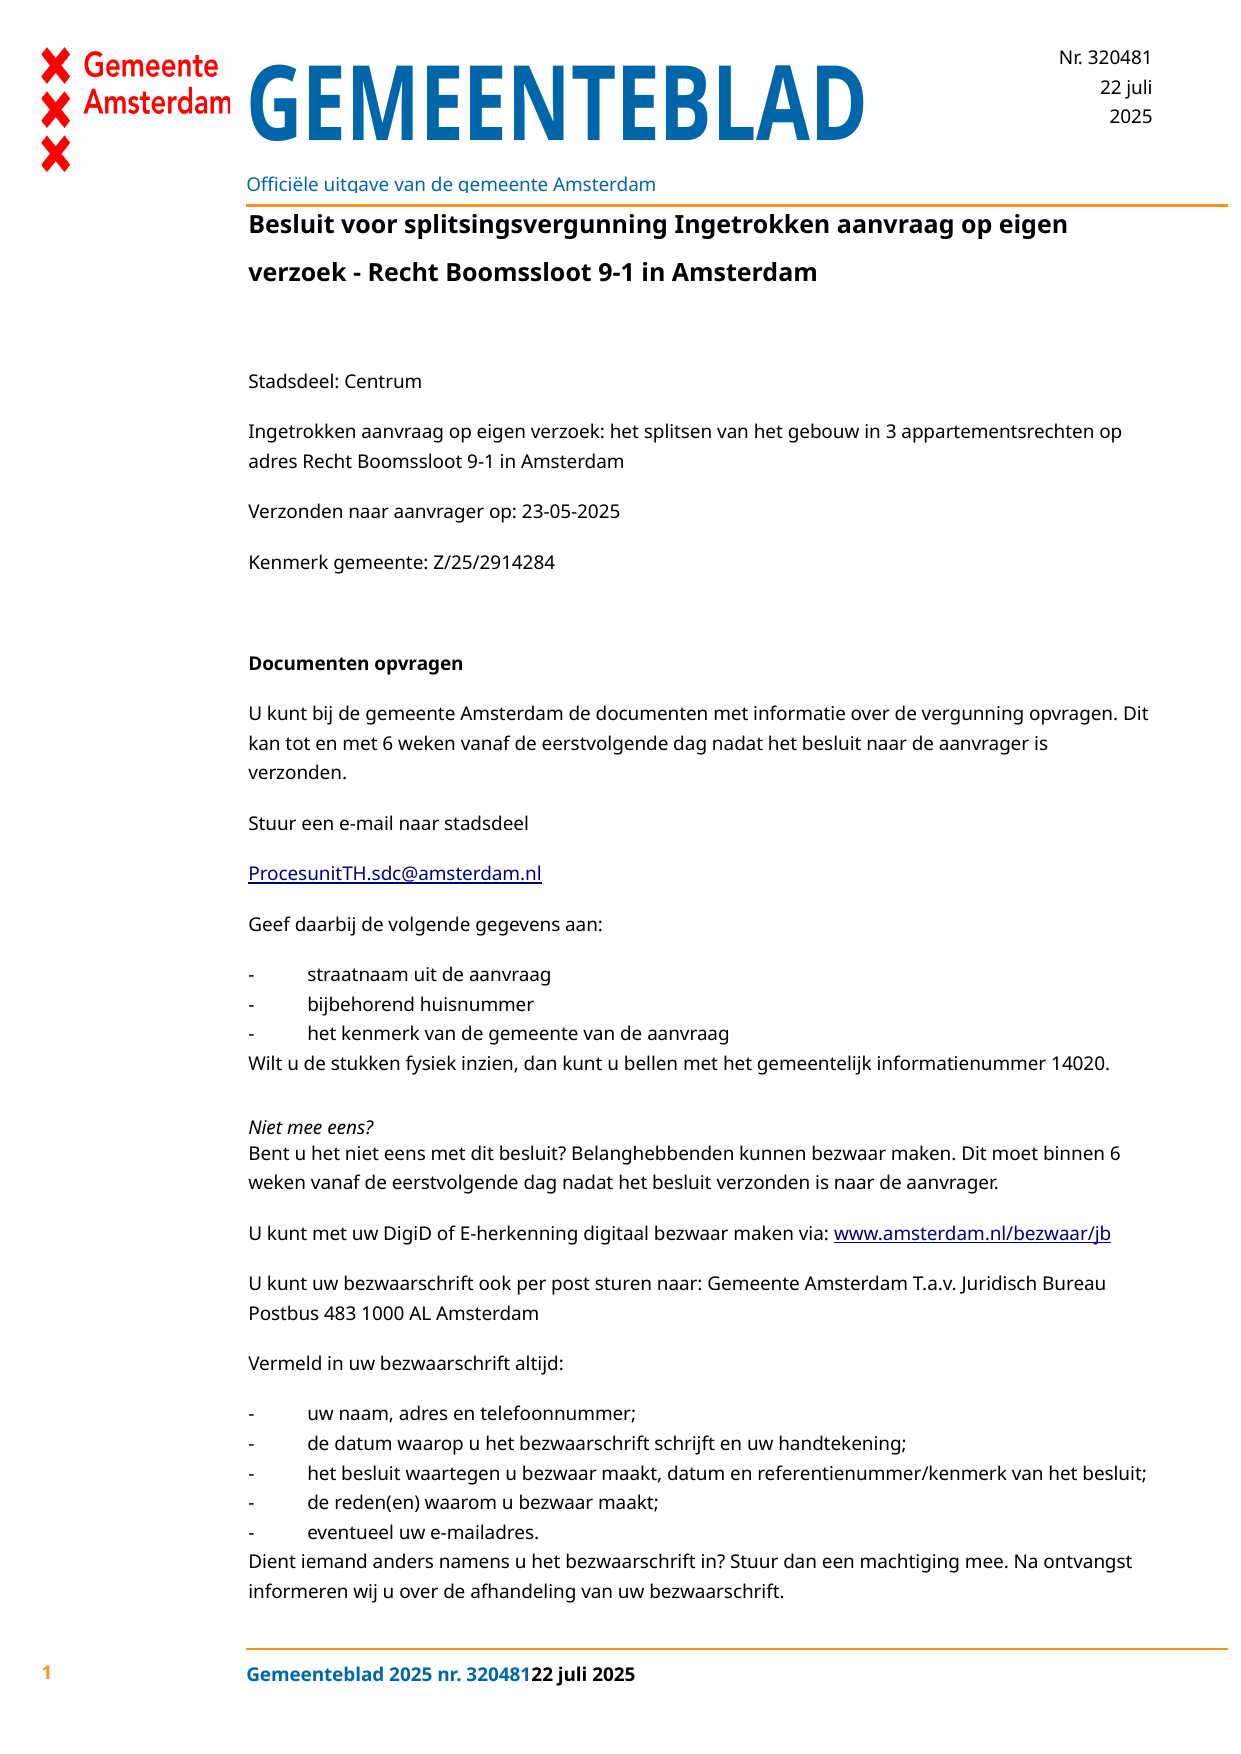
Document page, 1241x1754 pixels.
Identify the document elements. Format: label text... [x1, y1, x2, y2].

text Ingetrokken aanvraag op eigen verzoek: het splitsen van het gebouw in 3 appartementsrechten op adres Recht Boomssloot 9-1 in Amsterdam [248, 419, 1152, 474]
text Besluit voor splitsingsvergunning Ingetrokken aanvraag op eigen verzoek - Recht Boomssloot 9-1 in Amsterdam [248, 207, 1152, 288]
text Dient iemand anders namens u het bezwaarschrift in? Stuur dan een machtiging mee. Na ontvangst informeren wij u over de afhandeling van uw bezwaarschrift. [248, 1548, 1152, 1604]
list bijbehorend huisnummer [248, 991, 1152, 1017]
list het besluit waartegen u bezwaar maakt, datum en referentienummer/kenmerk van het besluit; [248, 1460, 1152, 1485]
list eventueel uw e-mailadres. [248, 1519, 1152, 1544]
text Verzonden naar aanvrager op: 23-05-2025 [248, 499, 1152, 524]
text Vermeld in uw bezwaarschrift altijd: [248, 1350, 1152, 1376]
text Geef daarbij de volgende gegevens aan: [248, 911, 1152, 937]
list het kenmerk van de gemeente van de aanvraag [248, 1020, 1152, 1046]
text U kunt bij de gemeente Amsterdam de documenten met informatie over de vergunning opvragen. Dit kan tot en met 6 weken vanaf de eerstvolgende dag nadat het besluit naar de aanvrager is verzonden. [248, 700, 1152, 785]
text Kenmerk gemeente: Z/25/2914284 [248, 549, 1152, 575]
text U kunt uw bezwaarschrift ook per post sturen naar: Gemeente Amsterdam T.a.v. Juridisch Bureau Postbus 483 1000 AL Amsterdam [248, 1270, 1152, 1325]
text U kunt met uw DigiD of E-herkenning digitaal bezwaar maken via: www.amsterdam.nl/bezwaar/jb [248, 1220, 1152, 1245]
list straatnaam uit de aanvraag [248, 961, 1152, 987]
picture [41, 47, 231, 172]
list uw naam, adres en telefoonnummer; [248, 1401, 1152, 1426]
text Wilt u de stukken fysiek inzien, dan kunt u bellen met het gemeentelijk informatienummer 14020. [248, 1050, 1152, 1076]
list de datum waarop u het bezwaarschrift schrijft en uw handtekening; [248, 1430, 1152, 1456]
text Stadsdeel: Centrum [248, 368, 1152, 394]
text Stuur een e-mail naar stadsdeel [248, 810, 1152, 836]
text Niet mee eens? [248, 1114, 1152, 1140]
text ProcesunitTH.sdc@amsterdam.nl [248, 860, 1152, 886]
list de reden(en) waarom u bezwaar maakt; [248, 1489, 1152, 1515]
text Documenten opvragen [248, 650, 1152, 676]
text Bent u het niet eens met dit besluit? Belanghebbenden kunnen bezwaar maken. Dit moet binnen 6 weken vanaf de eerstvolgende dag nadat het besluit verzonden is naar de aanvrager. [248, 1140, 1152, 1195]
